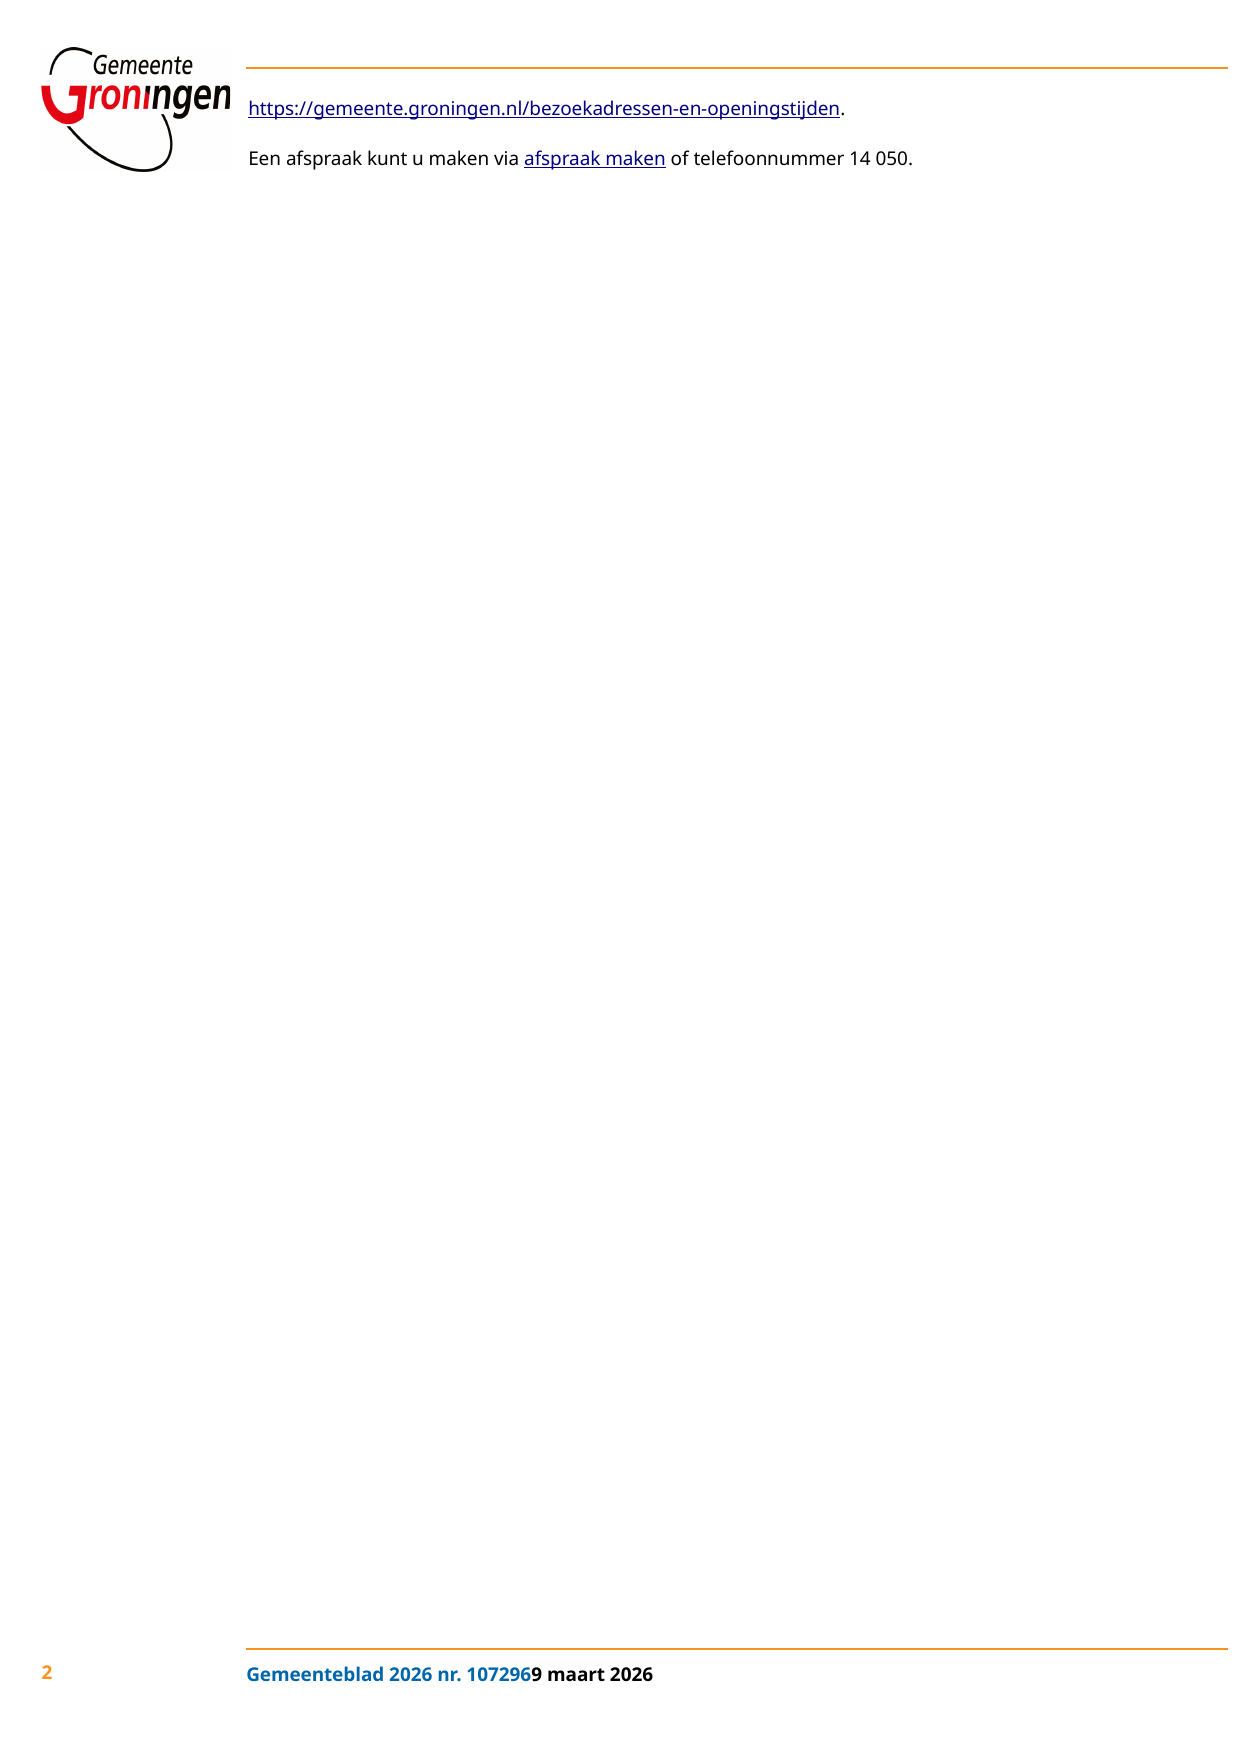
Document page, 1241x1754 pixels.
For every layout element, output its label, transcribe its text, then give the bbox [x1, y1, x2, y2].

text https://gemeente.groningen.nl/bezoekadressen-en-openingstijden. [248, 95, 1152, 121]
picture [41, 47, 231, 172]
text Een afspraak kunt u maken via afspraak maken of telefoonnummer 14 050. [248, 145, 1152, 171]
